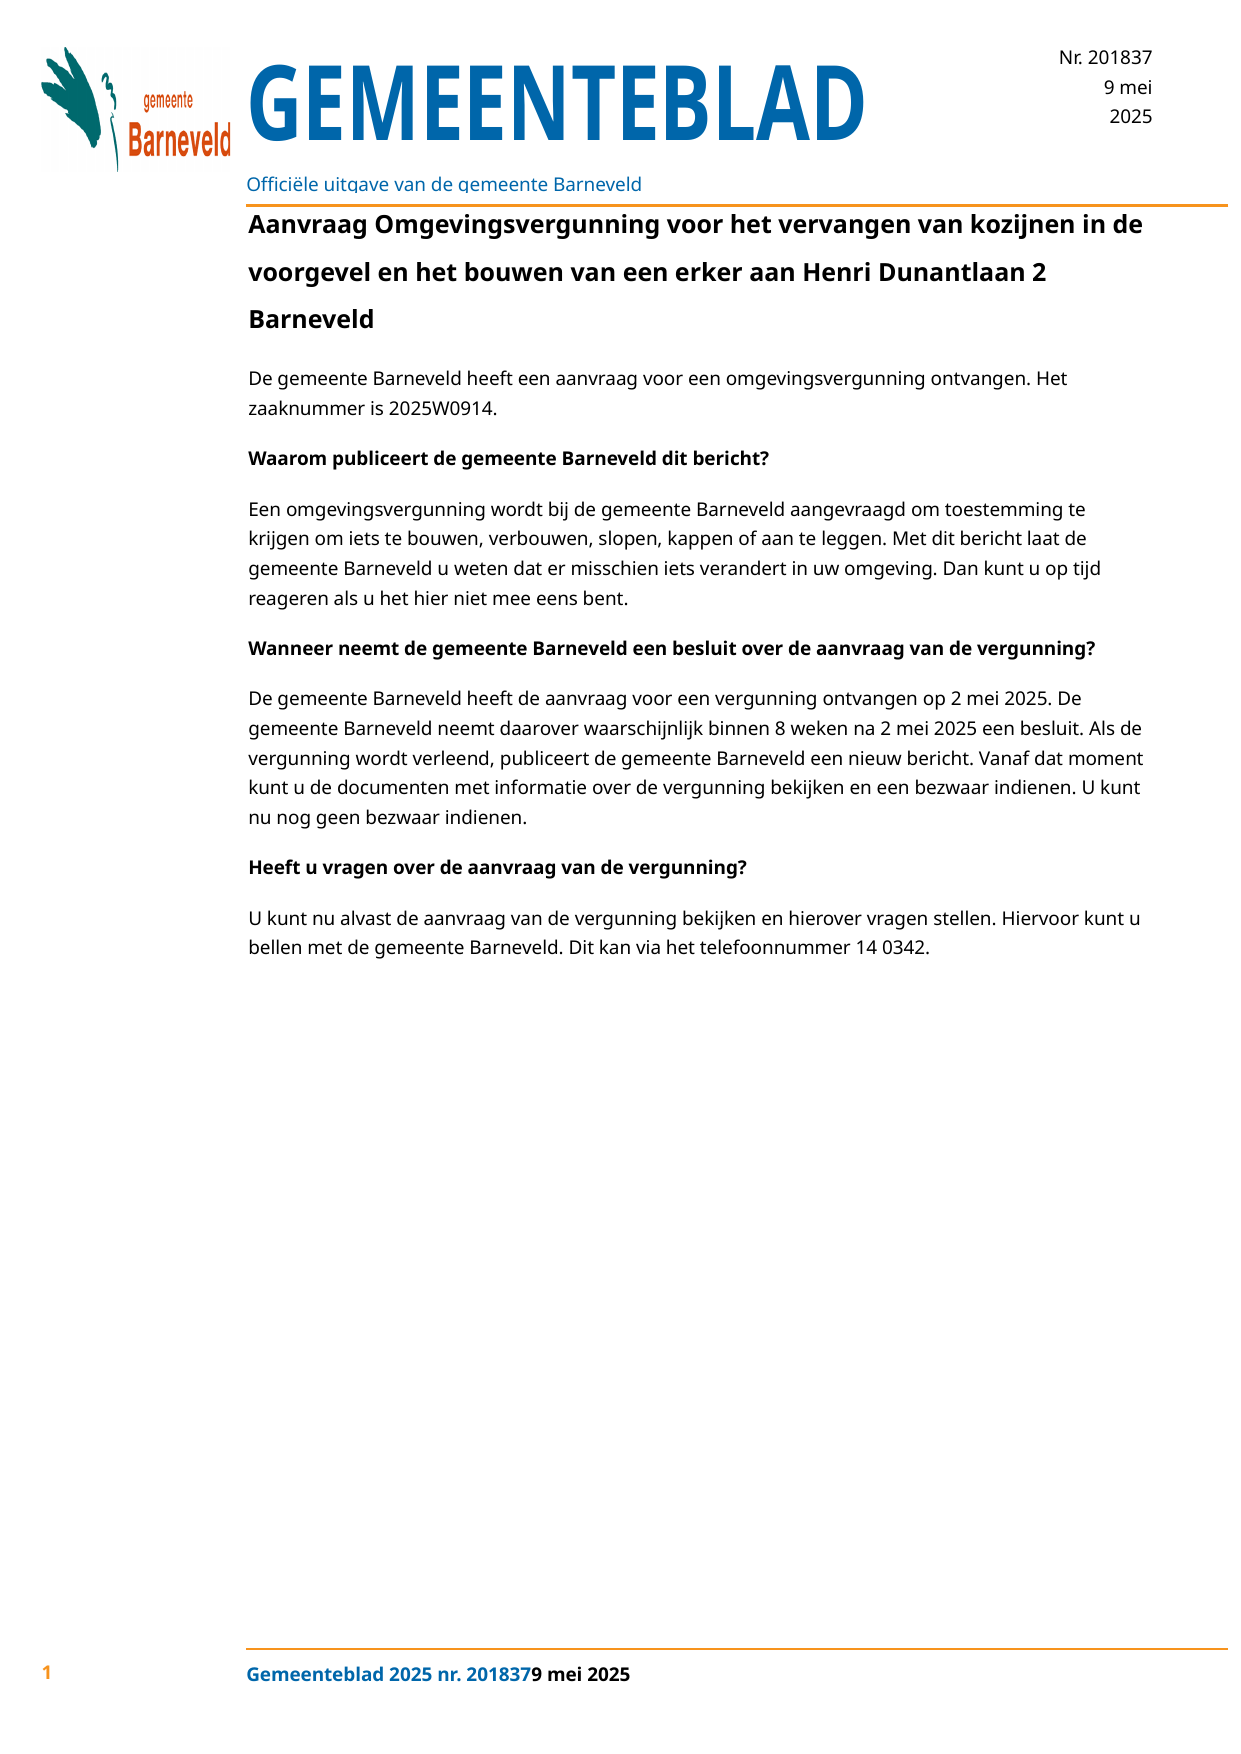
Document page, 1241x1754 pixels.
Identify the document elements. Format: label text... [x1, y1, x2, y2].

text De gemeente Barneveld heeft de aanvraag voor een vergunning ontvangen op 2 mei 2025. De gemeente Barneveld neemt daarover waarschijnlijk binnen 8 weken na 2 mei 2025 een besluit. Als de vergunning wordt verleend, publiceert de gemeente Barneveld een nieuw bericht. Vanaf dat moment kunt u de documenten met informatie over de vergunning bekijken en een bezwaar indienen. U kunt nu nog geen bezwaar indienen. [248, 686, 1152, 829]
text Wanneer neemt de gemeente Barneveld een besluit over de aanvraag van de vergunning? [248, 635, 1152, 661]
text Aanvraag Omgevingsvergunning voor het vervangen van kozijnen in de voorgevel en het bouwen van een erker aan Henri Dunantlaan 2 Barneveld [248, 207, 1152, 336]
text Een omgevingsvergunning wordt bij de gemeente Barneveld aangevraagd om toestemming te krijgen om iets te bouwen, verbouwen, slopen, kappen of aan te leggen. Met dit bericht laat de gemeente Barneveld u weten dat er misschien iets verandert in uw omgeving. Dan kunt u op tijd reageren als u het hier niet mee eens bent. [248, 496, 1152, 610]
text Heeft u vragen over de aanvraag van de vergunning? [248, 854, 1152, 880]
text De gemeente Barneveld heeft een aanvraag voor een omgevingsvergunning ontvangen. Het zaaknummer is 2025W0914. [248, 366, 1152, 421]
text U kunt nu alvast de aanvraag van de vergunning bekijken en hierover vragen stellen. Hiervoor kunt u bellen met de gemeente Barneveld. Dit kan via het telefoonnummer 14 0342. [248, 905, 1152, 960]
text Waarom publiceert de gemeente Barneveld dit bericht? [248, 446, 1152, 471]
picture [41, 47, 231, 172]
